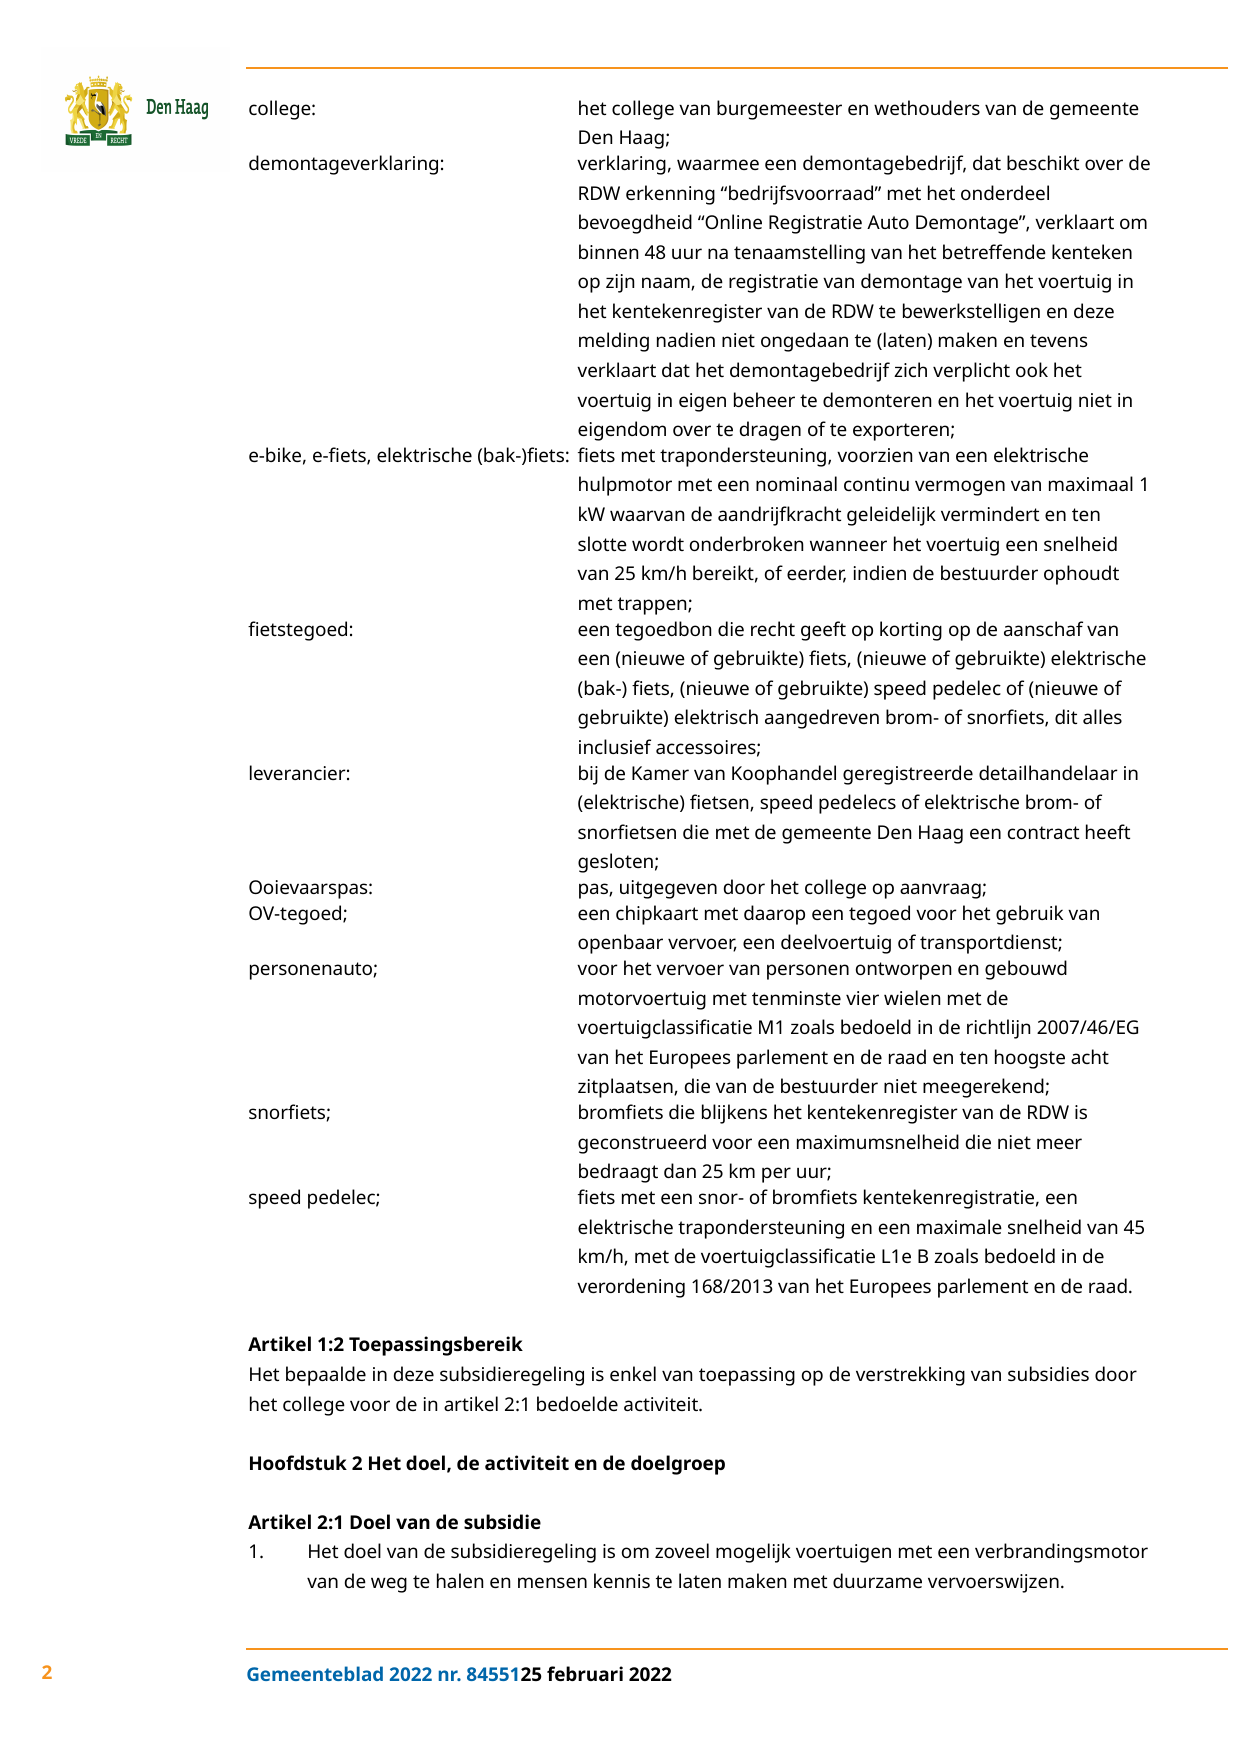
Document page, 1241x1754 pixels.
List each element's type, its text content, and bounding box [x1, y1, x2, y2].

table_cell e-bike, e-fiets, elektrische (bak-)fiets: [248, 442, 577, 616]
table_cell fiets met een snor- of bromfiets kentekenregistratie, een elektrische trapondersteuning en een maximale snelheid van 45 km/h, met de voertuigclassificatie L1e B zoals bedoeld in de verordening 168/2013 van het Europees parlement en de raad. [578, 1184, 1152, 1299]
table_cell verklaring, waarmee een demontagebedrijf, dat beschikt over de RDW erkenning “bedrijfsvoorraad” met het onderdeel bevoegdheid “Online Registratie Auto Demontage”, verklaart om binnen 48 uur na tenaamstelling van het betreffende kenteken op zijn naam, de registratie van demontage van het voertuig in het kentekenregister van de RDW te bewerkstelligen en deze melding nadien niet ongedaan te (laten) maken en tevens verklaart dat het demontagebedrijf zich verplicht ook het voertuig in eigen beheer te demonteren en het voertuig niet in eigendom over te dragen of te exporteren; [578, 150, 1152, 442]
list Het doel van de subsidieregeling is om zoveel mogelijk voertuigen met een verbrandingsmotor van de weg te halen en mensen kennis te laten maken met duurzame vervoerswijzen. [248, 1539, 1152, 1594]
table_cell het college van burgemeester en wethouders van de gemeente Den Haag; [578, 95, 1152, 150]
table_cell bij de Kamer van Koophandel geregistreerde detailhandelaar in (elektrische) fietsen, speed pedelecs of elektrische brom- of snorfietsen die met de gemeente Den Haag een contract heeft gesloten; [578, 760, 1152, 874]
table_cell speed pedelec; [248, 1184, 577, 1299]
table_cell pas, uitgegeven door het college op aanvraag; [578, 874, 1152, 900]
text Het bepaalde in deze subsidieregeling is enkel van toepassing op de verstrekking van subsidies door het college voor de in artikel 2:1 bedoelde activiteit. [248, 1361, 1152, 1416]
text Hoofdstuk 2 Het doel, de activiteit en de doelgroep [248, 1450, 1152, 1476]
table_cell OV-tegoed; [248, 900, 577, 955]
table_cell fietstegoed: [248, 616, 577, 760]
table_cell bromfiets die blijkens het kentekenregister van de RDW is geconstrueerd voor een maximumsnelheid die niet meer bedraagt dan 25 km per uur; [578, 1099, 1152, 1184]
text Artikel 1:2 Toepassingsbereik [248, 1332, 1152, 1357]
table_cell een tegoedbon die recht geeft op korting op de aanschaf van een (nieuwe of gebruikte) fiets, (nieuwe of gebruikte) elektrische (bak-) fiets, (nieuwe of gebruikte) speed pedelec of (nieuwe of gebruikte) elektrisch aangedreven brom- of snorfiets, dit alles inclusief accessoires; [578, 616, 1152, 760]
table_cell Ooievaarspas: [248, 874, 577, 900]
table_cell snorfiets; [248, 1099, 577, 1184]
table_cell personenauto; [248, 955, 577, 1099]
table_cell fiets met trapondersteuning, voorzien van een elektrische hulpmotor met een nominaal continu vermogen van maximaal 1 kW waarvan de aandrijfkracht geleidelijk vermindert en ten slotte wordt onderbroken wanneer het voertuig een snelheid van 25 km/h bereikt, of eerder, indien de bestuurder ophoudt met trappen; [578, 442, 1152, 616]
picture [41, 47, 231, 172]
table_cell college: [248, 95, 577, 150]
text Artikel 2:1 Doel van de subsidie [248, 1509, 1152, 1535]
table_cell leverancier: [248, 760, 577, 874]
table_cell een chipkaart met daarop een tegoed voor het gebruik van openbaar vervoer, een deelvoertuig of transportdienst; [578, 900, 1152, 955]
table_cell demontageverklaring: [248, 150, 577, 442]
table_cell voor het vervoer van personen ontworpen en gebouwd motorvoertuig met tenminste vier wielen met de voertuigclassificatie M1 zoals bedoeld in de richtlijn 2007/46/EG van het Europees parlement en de raad en ten hoogste acht zitplaatsen, die van de bestuurder niet meegerekend; [578, 955, 1152, 1099]
